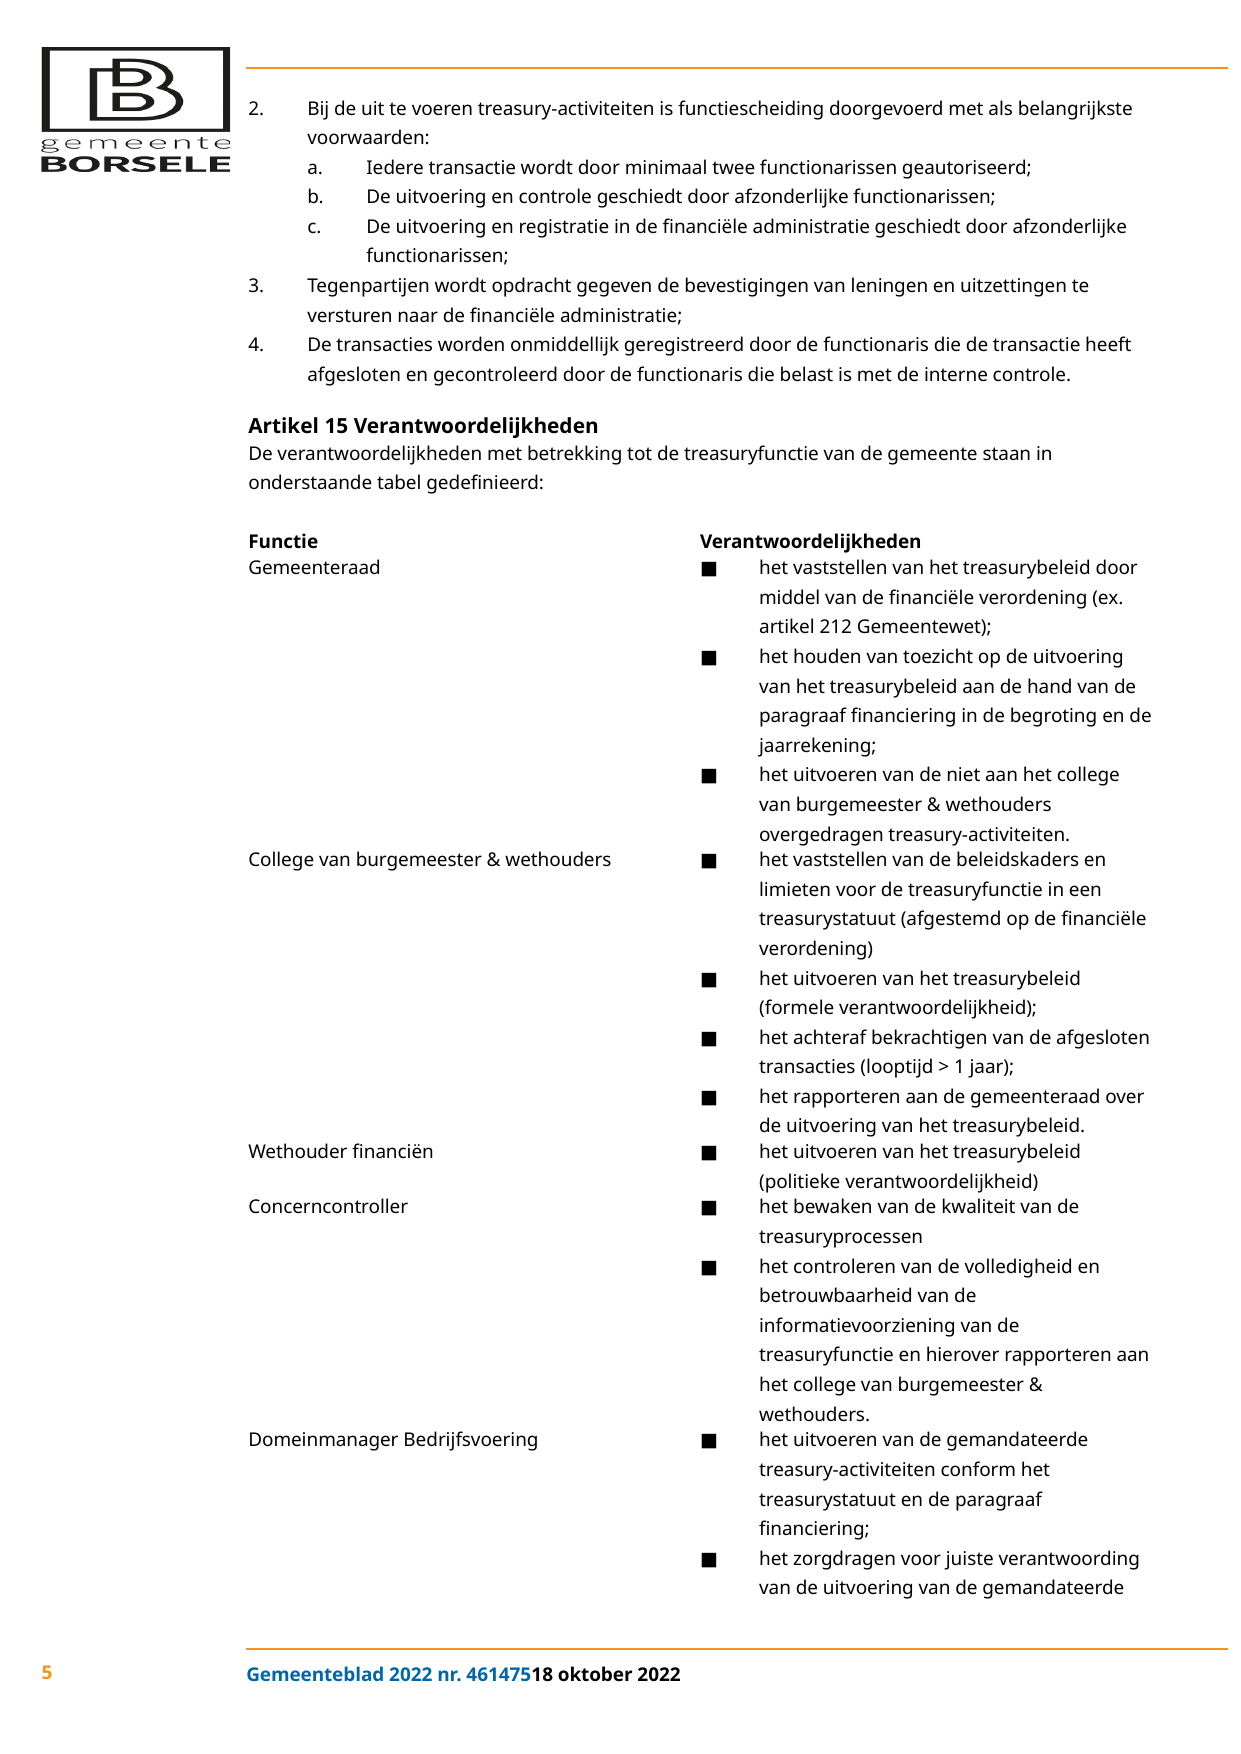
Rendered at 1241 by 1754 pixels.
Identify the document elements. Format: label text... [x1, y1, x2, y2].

table_cell Gemeenteraad [248, 555, 700, 846]
table_cell het uitvoeren van de gemandateerde treasury-activiteiten conform het treasurystatuut en de paragraaf financiering; het zorgdragen voor juiste verantwoording van de uitvoering van de gemandateerde [700, 1427, 1152, 1600]
table_cell Concerncontroller [248, 1194, 700, 1427]
table_cell het vaststellen van de beleidskaders en limieten voor de treasuryfunctie in een treasurystatuut (afgestemd op de financiële verordening) het uitvoeren van het treasurybeleid (formele verantwoordelijkheid); het achteraf bekrachtigen van de afgesloten transacties (looptijd > 1 jaar); het rapporteren aan de gemeenteraad over de uitvoering van het treasurybeleid. [700, 846, 1152, 1138]
picture [41, 47, 231, 172]
table_cell het bewaken van de kwaliteit van de treasuryprocessen het controleren van de volledigheid en betrouwbaarheid van de informatievoorziening van de treasuryfunctie en hierover rapporteren aan het college van burgemeester & wethouders. [700, 1194, 1152, 1427]
list Tegenpartijen wordt opdracht gegeven de bevestigingen van leningen en uitzettingen te versturen naar de financiële administratie; [248, 272, 1152, 328]
list Iedere transactie wordt door minimaal twee functionarissen geautoriseerd; [307, 154, 1152, 180]
table_header Functie [248, 529, 700, 554]
list De uitvoering en registratie in de financiële administratie geschiedt door afzonderlijke functionarissen; [307, 213, 1152, 268]
text De verantwoordelijkheden met betrekking tot de treasuryfunctie van de gemeente staan in onderstaande tabel gedefinieerd: [248, 440, 1152, 495]
list De uitvoering en controle geschiedt door afzonderlijke functionarissen; [307, 183, 1152, 209]
table_cell Domeinmanager Bedrijfsvoering [248, 1427, 700, 1600]
text Artikel 15 Verantwoordelijkheden [248, 411, 1152, 440]
table_cell Wethouder financiën [248, 1139, 700, 1194]
table_header Verantwoordelijkheden [700, 529, 1152, 554]
table_cell College van burgemeester & wethouders [248, 846, 700, 1138]
table_cell het vaststellen van het treasurybeleid door middel van de financiële verordening (ex. artikel 212 Gemeentewet); het houden van toezicht op de uitvoering van het treasurybeleid aan de hand van de paragraaf financiering in de begroting en de jaarrekening; het uitvoeren van de niet aan het college van burgemeester & wethouders overgedragen treasury-activiteiten. [700, 555, 1152, 846]
table_cell het uitvoeren van het treasurybeleid (politieke verantwoordelijkheid) [700, 1139, 1152, 1194]
list Bij de uit te voeren treasury-activiteiten is functiescheiding doorgevoerd met als belangrijkste voorwaarden: [248, 95, 1152, 150]
list De transacties worden onmiddellijk geregistreerd door de functionaris die de transactie heeft afgesloten en gecontroleerd door de functionaris die belast is met de interne controle. [248, 331, 1152, 387]
